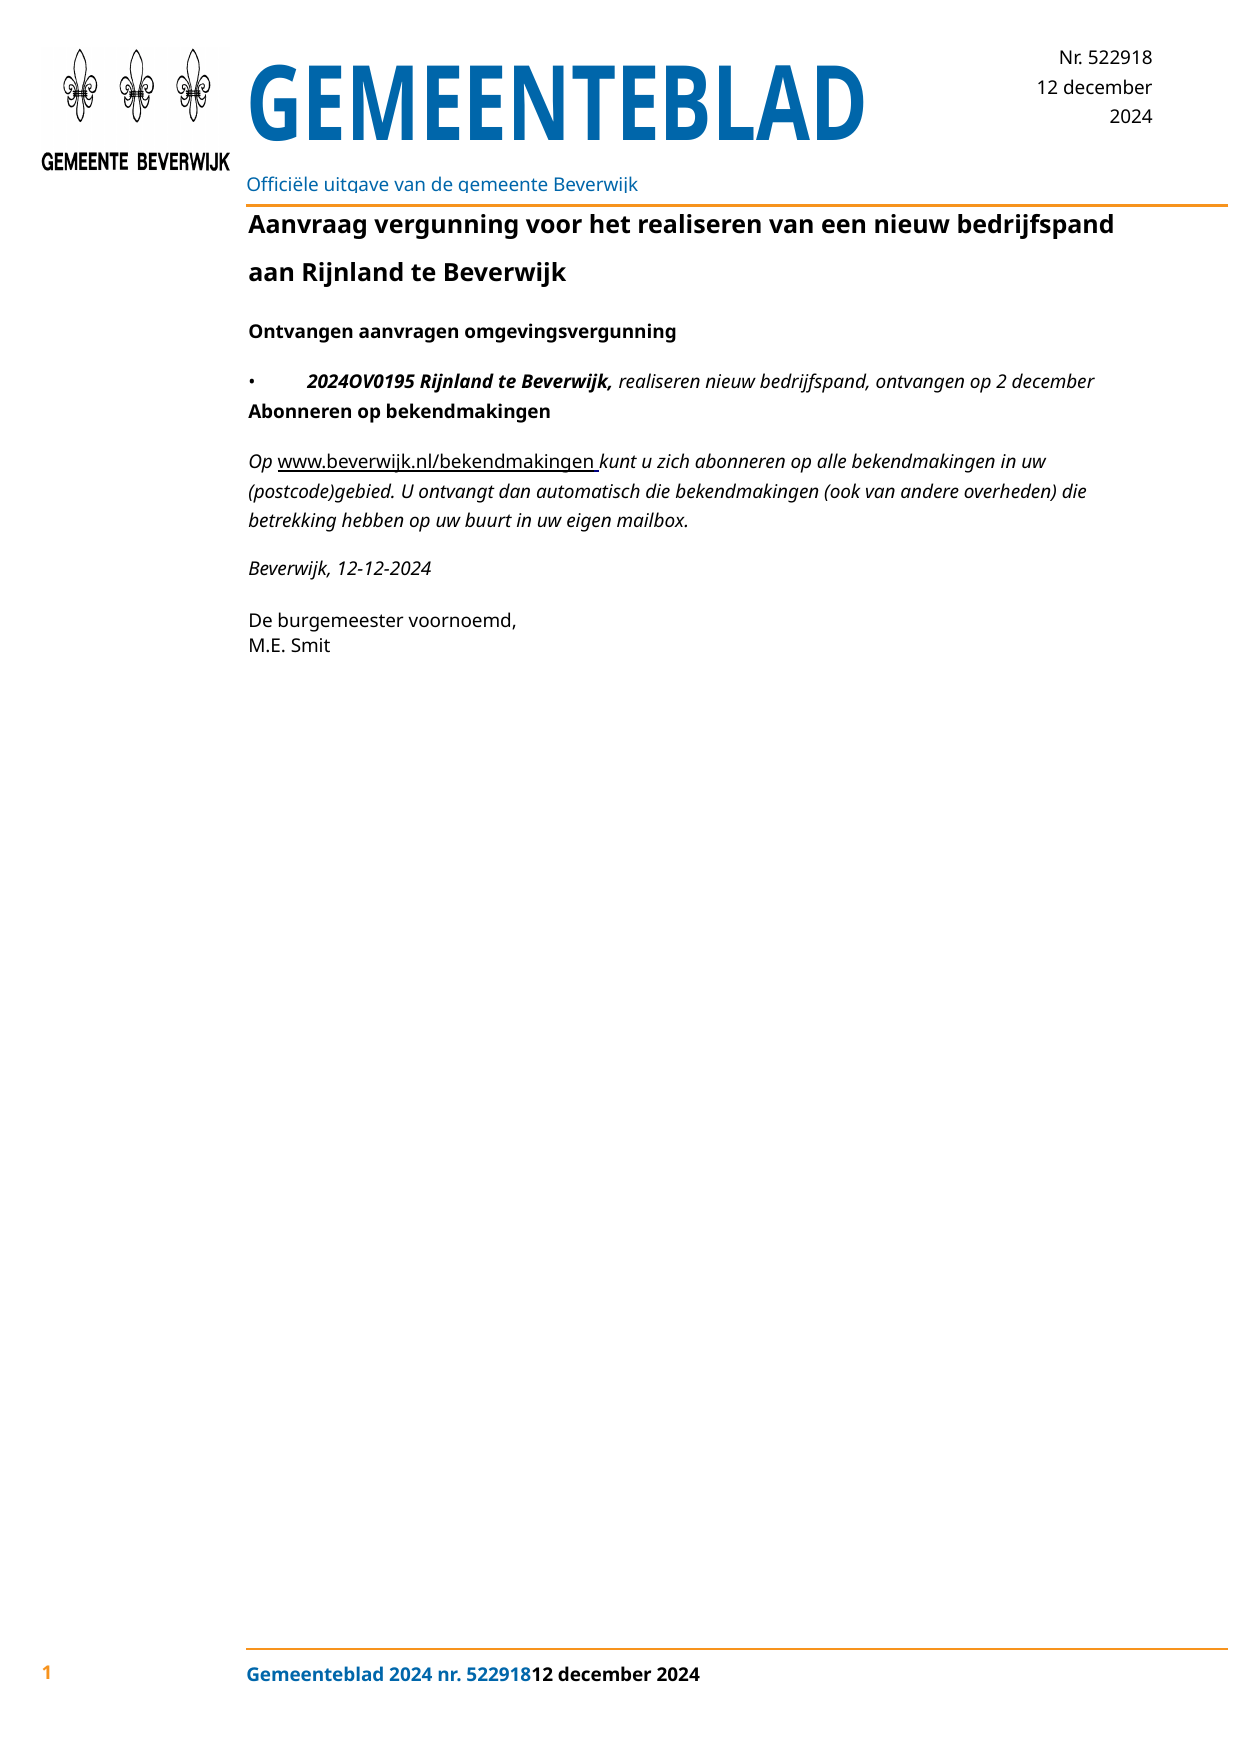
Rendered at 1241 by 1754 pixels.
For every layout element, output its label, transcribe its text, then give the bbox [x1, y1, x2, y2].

text Ontvangen aanvragen omgevingsvergunning [248, 318, 1152, 344]
text Op www.beverwijk.nl/bekendmakingen kunt u zich abonneren op alle bekendmakingen in uw (postcode)gebied. U ontvangt dan automatisch die bekendmakingen (ook van andere overheden) die betrekking hebben op uw buurt in uw eigen mailbox. [248, 448, 1152, 533]
text De burgemeester voornoemd, [248, 607, 1152, 632]
text M.E. Smit [248, 632, 1152, 658]
picture [41, 47, 231, 172]
text Beverwijk, 12-12-2024 [248, 555, 1152, 581]
list 2024OV0195 Rijnland te Beverwijk, realiseren nieuw bedrijfspand, ontvangen op 2 december [248, 368, 1152, 394]
text Abonneren op bekendmakingen [248, 398, 1152, 424]
text Aanvraag vergunning voor het realiseren van een nieuw bedrijfspand aan Rijnland te Beverwijk [248, 207, 1152, 288]
